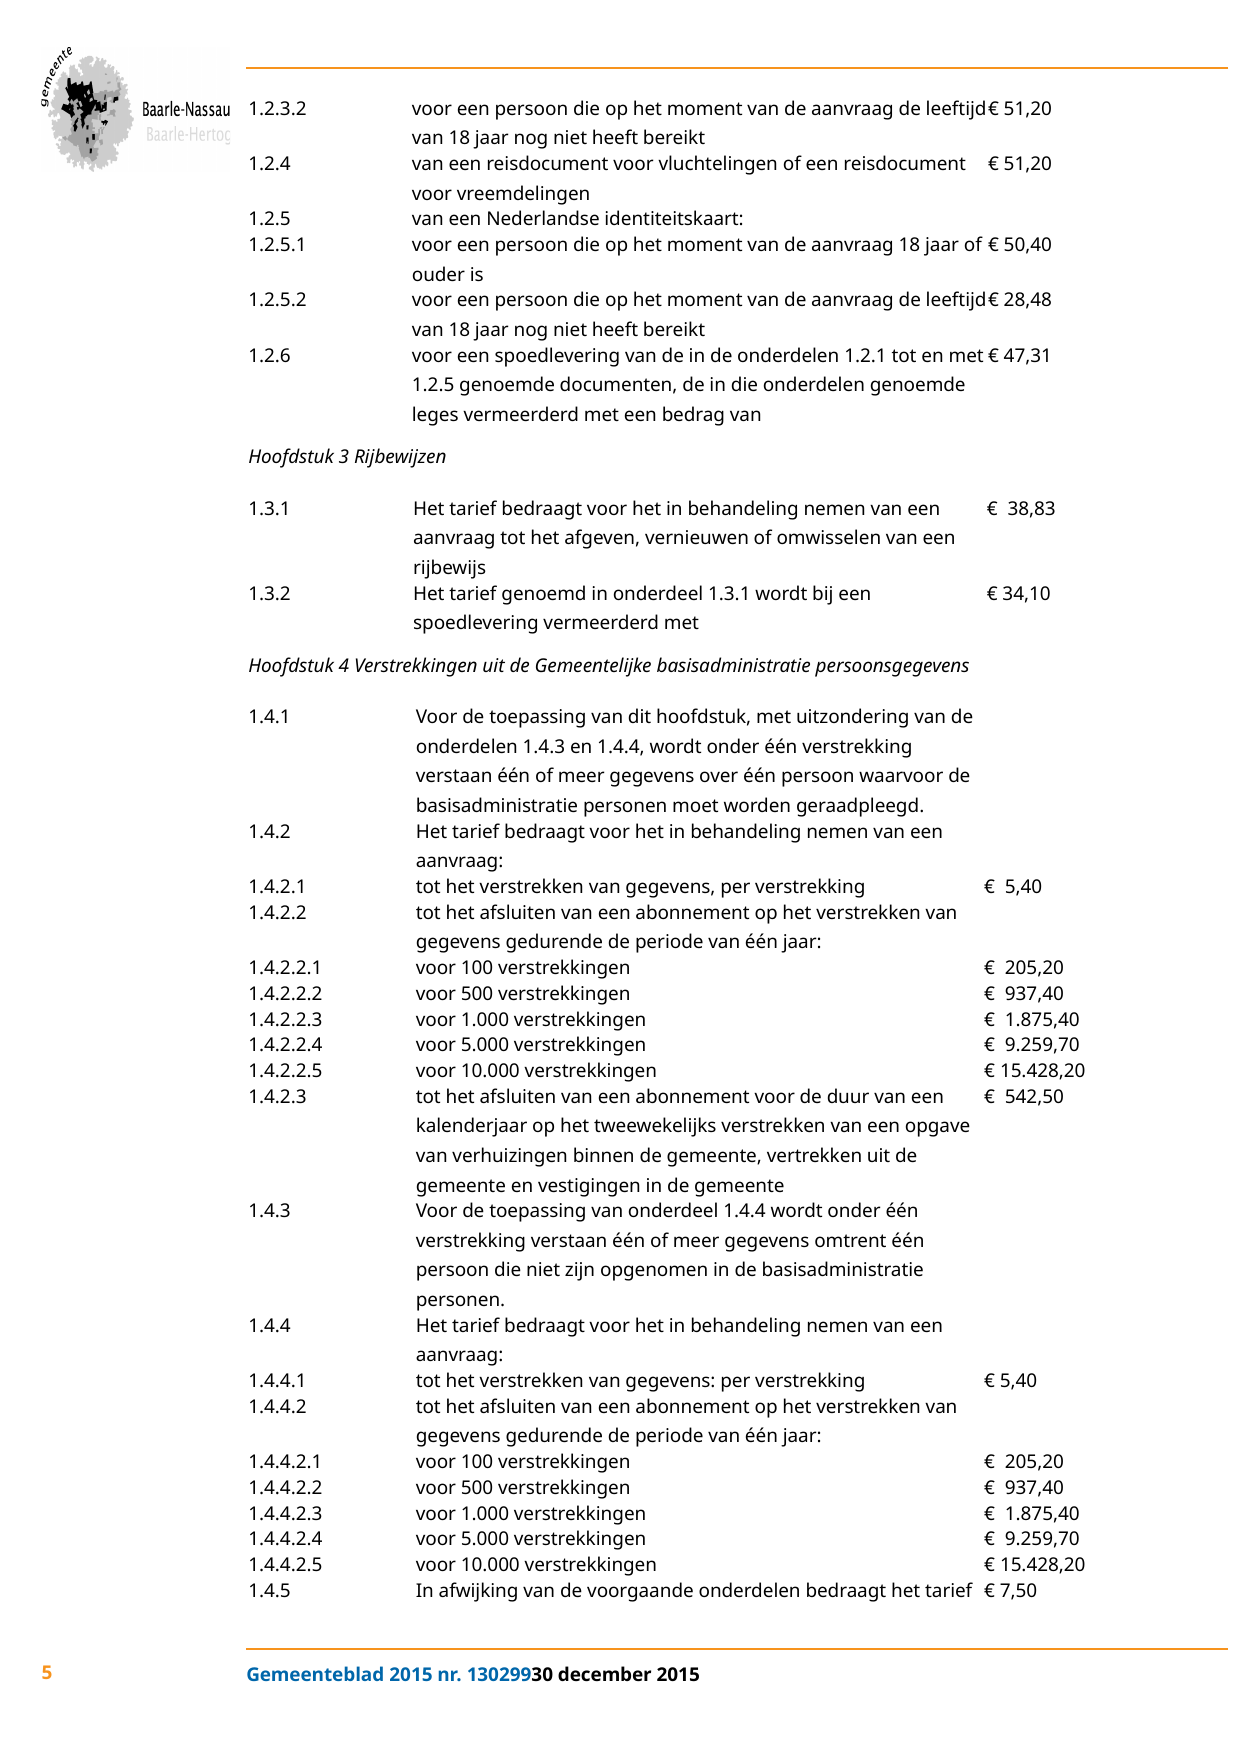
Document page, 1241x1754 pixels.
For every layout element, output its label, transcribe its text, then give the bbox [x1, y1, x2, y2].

table_cell tot het verstrekken van gegevens: per verstrekking [416, 1367, 984, 1393]
table_header [413, 469, 987, 495]
table_cell Voor de toepassing van onderdeel 1.4.4 wordt onder één verstrekking verstaan één of meer gegevens omtrent één persoon die niet zijn opgenomen in de basisadministratie personen. [416, 1198, 984, 1312]
table_cell 1.2.5.1 [248, 231, 412, 286]
text Hoofdstuk 4 Verstrekkingen uit de Gemeentelijke basisadministratie persoonsgegevens [248, 652, 1152, 678]
table_cell € 28,48 [988, 286, 1152, 342]
table_cell [984, 1312, 1152, 1367]
table_cell [984, 1393, 1152, 1448]
table_cell voor 5.000 verstrekkingen [416, 1032, 984, 1057]
table_cell tot het afsluiten van een abonnement voor de duur van een kalenderjaar op het tweewekelijks verstrekken van een opgave van verhuizingen binnen de gemeente, vertrekken uit de gemeente en vestigingen in de gemeente [416, 1083, 984, 1197]
table_cell 1.3.2 [248, 580, 413, 635]
table_cell [984, 1198, 1152, 1312]
table_cell 1.2.5.2 [248, 286, 412, 342]
table_cell 1.4.2.2.1 [248, 954, 416, 980]
table_cell 1.4.4.2.4 [248, 1526, 416, 1551]
table_cell 1.4.2.2 [248, 899, 416, 954]
table_cell 1.4.4.2.3 [248, 1500, 416, 1526]
table_cell Het tarief bedraagt voor het in behandeling nemen van een aanvraag: [416, 1312, 984, 1367]
table_cell € 47,31 [988, 342, 1152, 427]
table_cell [984, 818, 1152, 873]
table_cell [984, 704, 1152, 818]
table_cell voor 10.000 verstrekkingen [416, 1551, 984, 1577]
table_cell € 15.428,20 [984, 1551, 1152, 1577]
table_header [248, 678, 416, 703]
picture [41, 47, 231, 172]
table_cell voor 500 verstrekkingen [416, 1474, 984, 1500]
table_cell € 50,40 [988, 231, 1152, 286]
table_cell € 51,20 [988, 95, 1152, 150]
table_header [248, 469, 413, 495]
table_cell [988, 205, 1152, 231]
table_cell € 5,40 [984, 1367, 1152, 1393]
table_cell voor 1.000 verstrekkingen [416, 1500, 984, 1526]
table_cell [984, 899, 1152, 954]
table_cell 1.4.2.2.5 [248, 1057, 416, 1083]
table_cell 1.2.4 [248, 150, 412, 205]
table_cell tot het verstrekken van gegevens, per verstrekking [416, 873, 984, 899]
table_cell 1.4.2.2.3 [248, 1006, 416, 1032]
table_cell voor een persoon die op het moment van de aanvraag de leeftijd van 18 jaar nog niet heeft bereikt [412, 286, 988, 342]
table_cell € 9.259,70 [984, 1526, 1152, 1551]
table_cell 1.4.4 [248, 1312, 416, 1367]
table_cell 1.4.2.1 [248, 873, 416, 899]
table_cell voor een spoedlevering van de in de onderdelen 1.2.1 tot en met 1.2.5 genoemde documenten, de in die onderdelen genoemde leges vermeerderd met een bedrag van [412, 342, 988, 427]
table_cell € 1.875,40 [984, 1006, 1152, 1032]
table_cell € 205,20 [984, 954, 1152, 980]
table_cell 1.2.5 [248, 205, 412, 231]
table_cell 1.3.1 [248, 495, 413, 580]
table_header [416, 678, 984, 703]
table_cell 1.4.4.2.1 [248, 1448, 416, 1474]
table_cell tot het afsluiten van een abonnement op het verstrekken van gegevens gedurende de periode van één jaar: [416, 899, 984, 954]
table_cell € 937,40 [984, 980, 1152, 1006]
table_cell € 7,50 [984, 1577, 1152, 1603]
text Hoofdstuk 3 Rijbewijzen [248, 443, 1152, 469]
table_cell 1.4.4.2.5 [248, 1551, 416, 1577]
table_cell € 542,50 [984, 1083, 1152, 1197]
table_cell Het tarief genoemd in onderdeel 1.3.1 wordt bij een spoedlevering vermeerderd met [413, 580, 987, 635]
table_cell tot het afsluiten van een abonnement op het verstrekken van gegevens gedurende de periode van één jaar: [416, 1393, 984, 1448]
table_cell 1.4.1 [248, 704, 416, 818]
table_cell € 1.875,40 [984, 1500, 1152, 1526]
table_cell 1.4.2 [248, 818, 416, 873]
table_cell 1.4.5 [248, 1577, 416, 1603]
table_cell 1.4.2.2.2 [248, 980, 416, 1006]
table_cell € 34,10 [987, 580, 1152, 635]
table_cell voor een persoon die op het moment van de aanvraag de leeftijd van 18 jaar nog niet heeft bereikt [412, 95, 988, 150]
table_cell voor 1.000 verstrekkingen [416, 1006, 984, 1032]
table_cell 1.4.4.2 [248, 1393, 416, 1448]
table_cell 1.4.3 [248, 1198, 416, 1312]
table_cell € 15.428,20 [984, 1057, 1152, 1083]
table_cell In afwijking van de voorgaande onderdelen bedraagt het tarief [416, 1577, 984, 1603]
table_cell 1.4.4.2.2 [248, 1474, 416, 1500]
table_cell voor 5.000 verstrekkingen [416, 1526, 984, 1551]
table_cell voor 500 verstrekkingen [416, 980, 984, 1006]
table_cell € 5,40 [984, 873, 1152, 899]
table_cell 1.2.6 [248, 342, 412, 427]
table_cell voor 100 verstrekkingen [416, 954, 984, 980]
table_cell 1.4.4.1 [248, 1367, 416, 1393]
table_cell 1.4.2.2.4 [248, 1032, 416, 1057]
table_cell voor een persoon die op het moment van de aanvraag 18 jaar of ouder is [412, 231, 988, 286]
table_cell € 937,40 [984, 1474, 1152, 1500]
table_cell € 51,20 [988, 150, 1152, 205]
table_cell van een Nederlandse identiteitskaart: [412, 205, 988, 231]
table_cell € 38,83 [987, 495, 1152, 580]
table_cell Het tarief bedraagt voor het in behandeling nemen van een aanvraag: [416, 818, 984, 873]
table_cell voor 100 verstrekkingen [416, 1448, 984, 1474]
table_cell € 9.259,70 [984, 1032, 1152, 1057]
table_cell van een reisdocument voor vluchtelingen of een reisdocument voor vreemdelingen [412, 150, 988, 205]
table_cell € 205,20 [984, 1448, 1152, 1474]
table_cell 1.2.3.2 [248, 95, 412, 150]
table_cell Voor de toepassing van dit hoofdstuk, met uitzondering van de onderdelen 1.4.3 en 1.4.4, wordt onder één verstrekking verstaan één of meer gegevens over één persoon waarvoor de basisadministratie personen moet worden geraadpleegd. [416, 704, 984, 818]
table_header [984, 678, 1152, 703]
table_cell 1.4.2.3 [248, 1083, 416, 1197]
table_cell Het tarief bedraagt voor het in behandeling nemen van een aanvraag tot het afgeven, vernieuwen of omwisselen van een rijbewijs [413, 495, 987, 580]
table_cell voor 10.000 verstrekkingen [416, 1057, 984, 1083]
table_header [987, 469, 1152, 495]
